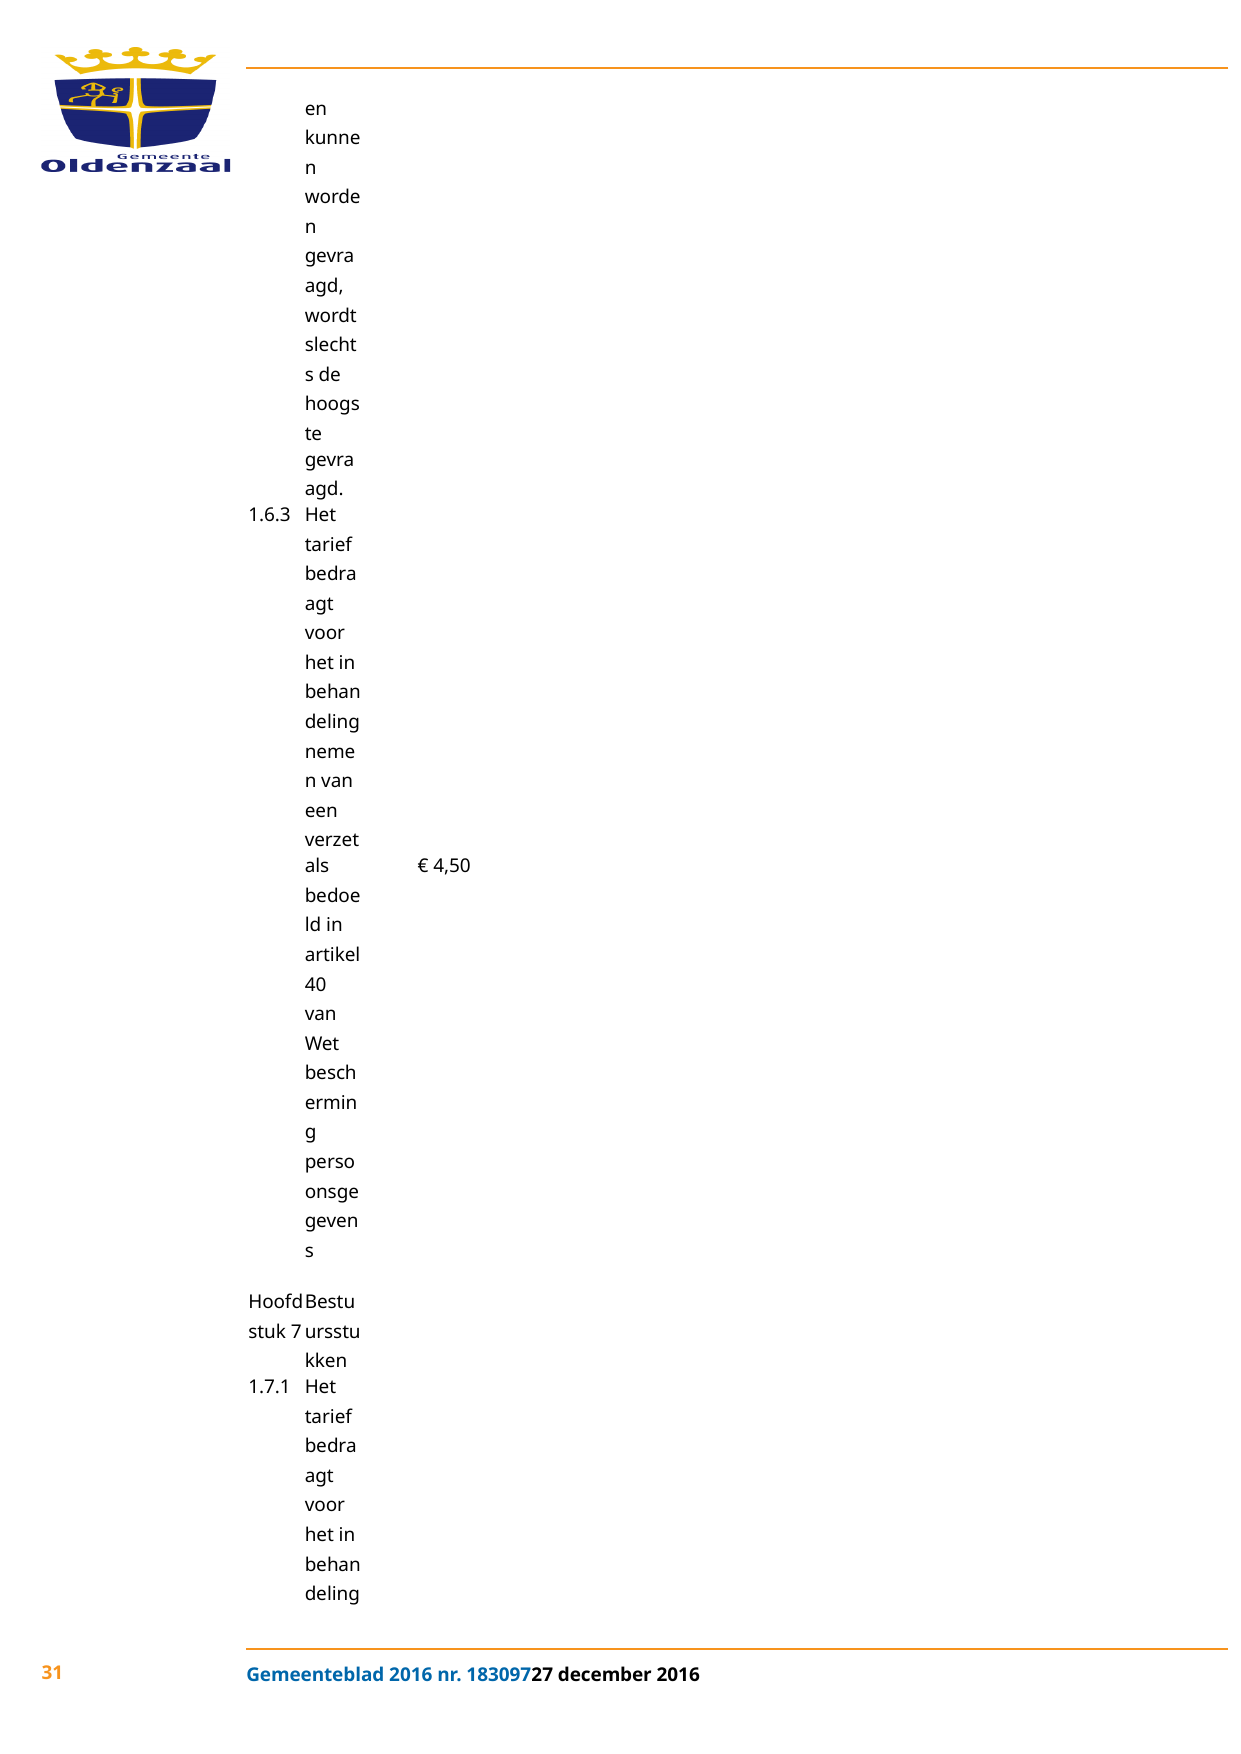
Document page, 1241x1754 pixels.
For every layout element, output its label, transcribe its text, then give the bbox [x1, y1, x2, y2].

table_cell [418, 1289, 474, 1373]
table_cell [418, 446, 474, 501]
picture [41, 47, 231, 172]
table_cell [361, 95, 417, 446]
table_cell [361, 853, 417, 1263]
table_cell [248, 1263, 304, 1288]
table_cell [361, 1373, 417, 1606]
table_cell [418, 95, 474, 446]
table_cell [361, 446, 417, 501]
table_cell Bestuursstukken [305, 1289, 361, 1373]
table_cell [248, 446, 304, 501]
table_cell [418, 1373, 474, 1606]
table_cell [418, 501, 474, 852]
table_cell Het tarief bedraagt voor het in behandeling nemen van een verzet [305, 501, 361, 852]
table_cell [305, 1263, 361, 1288]
table_cell 1.7.1 [248, 1373, 304, 1606]
table_cell [361, 1289, 417, 1373]
table_cell Het tarief bedraagt voor het in behandeling [305, 1373, 361, 1606]
table_cell 1.6.3 [248, 501, 304, 852]
table_cell € 4,50 [418, 853, 474, 1263]
table_cell [248, 95, 304, 446]
table_cell gevraagd. [305, 446, 361, 501]
table_cell Hoofdstuk 7 [248, 1289, 304, 1373]
table_cell [418, 1263, 474, 1288]
table_cell [361, 501, 417, 852]
table_cell [361, 1263, 417, 1288]
table_cell [248, 853, 304, 1263]
table_cell als bedoeld in artikel 40 van Wet bescherming persoonsgegevens [305, 853, 361, 1263]
table_cell en kunnen worden gevraagd, wordt slechts de hoogste [305, 95, 361, 446]
